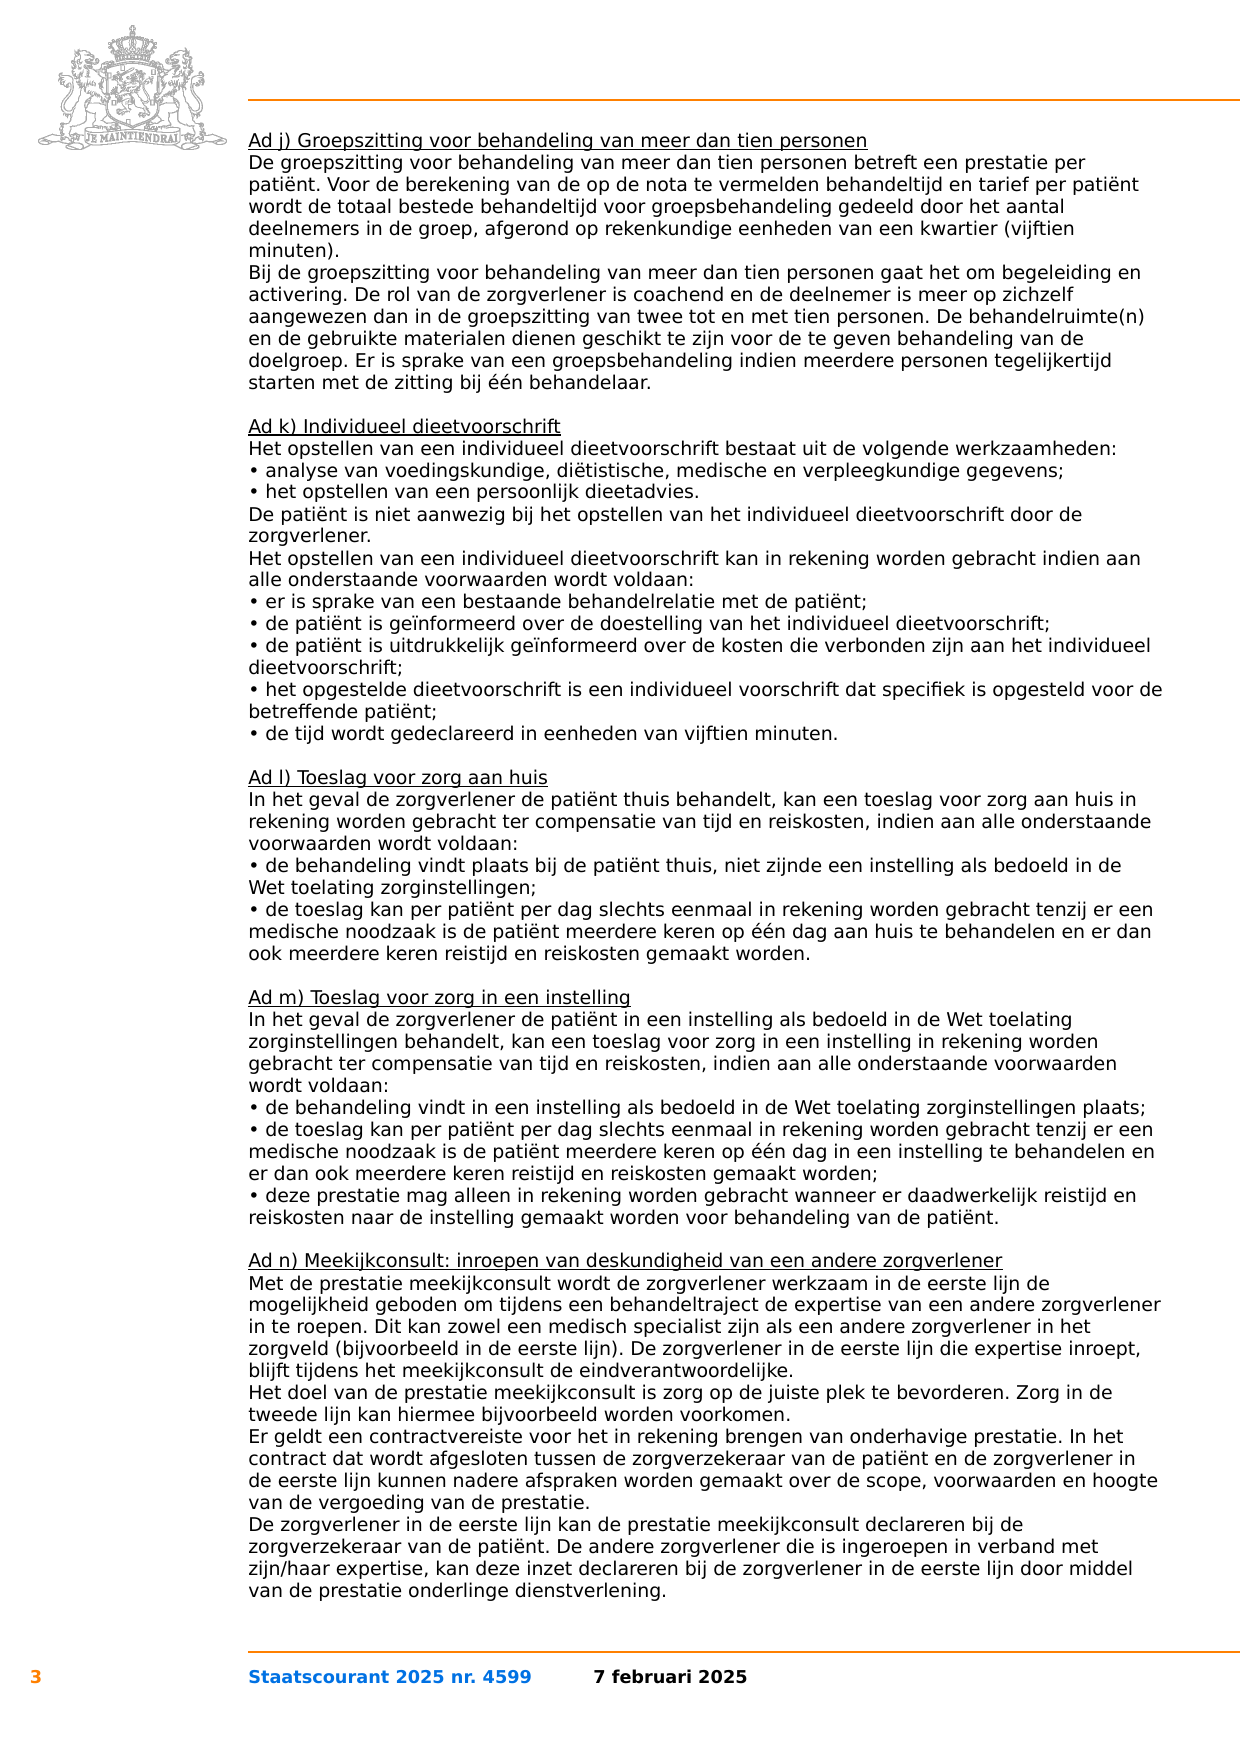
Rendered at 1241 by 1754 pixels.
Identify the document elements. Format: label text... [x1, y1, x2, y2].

subtitle Ad k) Individueel dieetvoorschrift [248, 416, 1163, 437]
text • er is sprake van een bestaande behandelrelatie met de patiënt; [248, 591, 1163, 613]
text Het opstellen van een individueel dieetvoorschrift kan in rekening worden gebracht indien aan alle onderstaande voorwaarden wordt voldaan: [248, 547, 1163, 591]
text • deze prestatie mag alleen in rekening worden gebracht wanneer er daadwerkelijk reistijd en reiskosten naar de instelling gemaakt worden voor behandeling van de patiënt. [248, 1184, 1163, 1228]
text • de toeslag kan per patiënt per dag slechts eenmaal in rekening worden gebracht tenzij er een medische noodzaak is de patiënt meerdere keren op één dag aan huis te behandelen en er dan ook meerdere keren reistijd en reiskosten gemaakt worden. [248, 899, 1163, 965]
text • de tijd wordt gedeclareerd in eenheden van vijftien minuten. [248, 723, 1163, 745]
text Het opstellen van een individueel dieetvoorschrift bestaat uit de volgende werkzaamheden: [248, 437, 1163, 459]
text • de patiënt is uitdrukkelijk geïnformeerd over de kosten die verbonden zijn aan het individueel dieetvoorschrift; [248, 635, 1163, 679]
text • de patiënt is geïnformeerd over de doestelling van het individueel dieetvoorschrift; [248, 613, 1163, 635]
subtitle Ad m) Toeslag voor zorg in een instelling [248, 987, 1163, 1009]
text • het opstellen van een persoonlijk dieetadvies. [248, 481, 1163, 503]
subtitle Ad j) Groepszitting voor behandeling van meer dan tien personen [248, 130, 1163, 152]
text De groepszitting voor behandeling van meer dan tien personen betreft een prestatie per patiënt. Voor de berekening van de op de nota te vermelden behandeltijd en tarief per patiënt wordt de totaal bestede behandeltijd voor groepsbehandeling gedeeld door het aantal deelnemers in de groep, afgerond op rekenkundige eenheden van een kwartier (vijftien minuten). [248, 152, 1163, 262]
subtitle Ad l) Toeslag voor zorg aan huis [248, 767, 1163, 789]
text Het doel van de prestatie meekijkconsult is zorg op de juiste plek te bevorderen. Zorg in de tweede lijn kan hiermee bijvoorbeeld worden voorkomen. [248, 1382, 1163, 1426]
text In het geval de zorgverlener de patiënt thuis behandelt, kan een toeslag voor zorg aan huis in rekening worden gebracht ter compensatie van tijd en reiskosten, indien aan alle onderstaande voorwaarden wordt voldaan: [248, 789, 1163, 855]
text De patiënt is niet aanwezig bij het opstellen van het individueel dieetvoorschrift door de zorgverlener. [248, 503, 1163, 547]
text Er geldt een contractvereiste voor het in rekening brengen van onderhavige prestatie. In het contract dat wordt afgesloten tussen de zorgverzekeraar van de patiënt en de zorgverlener in de eerste lijn kunnen nadere afspraken worden gemaakt over de scope, voorwaarden en hoogte van de vergoeding van de prestatie. [248, 1426, 1163, 1514]
text • de toeslag kan per patiënt per dag slechts eenmaal in rekening worden gebracht tenzij er een medische noodzaak is de patiënt meerdere keren op één dag in een instelling te behandelen en er dan ook meerdere keren reistijd en reiskosten gemaakt worden; [248, 1119, 1163, 1184]
text In het geval de zorgverlener de patiënt in een instelling als bedoeld in de Wet toelating zorginstellingen behandelt, kan een toeslag voor zorg in een instelling in rekening worden gebracht ter compensatie van tijd en reiskosten, indien aan alle onderstaande voorwaarden wordt voldaan: [248, 1009, 1163, 1097]
text • analyse van voedingskundige, diëtistische, medische en verpleegkundige gegevens; [248, 459, 1163, 481]
text • de behandeling vindt in een instelling als bedoeld in de Wet toelating zorginstellingen plaats; [248, 1097, 1163, 1119]
text • de behandeling vindt plaats bij de patiënt thuis, niet zijnde een instelling als bedoeld in de Wet toelating zorginstellingen; [248, 855, 1163, 899]
text Met de prestatie meekijkconsult wordt de zorgverlener werkzaam in de eerste lijn de mogelijkheid geboden om tijdens een behandeltraject de expertise van een andere zorgverlener in te roepen. Dit kan zowel een medisch specialist zijn als een andere zorgverlener in het zorgveld (bijvoorbeeld in de eerste lijn). De zorgverlener in de eerste lijn die expertise inroept, blijft tijdens het meekijkconsult de eindverantwoordelijke. [248, 1272, 1163, 1382]
text • het opgestelde dieetvoorschrift is een individueel voorschrift dat specifiek is opgesteld voor de betreffende patiënt; [248, 679, 1163, 723]
text Bij de groepszitting voor behandeling van meer dan tien personen gaat het om begeleiding en activering. De rol van de zorgverlener is coachend en de deelnemer is meer op zichzelf aangewezen dan in de groepszitting van twee tot en met tien personen. De behandelruimte(n) en de gebruikte materialen dienen geschikt te zijn voor de te geven behandeling van de doelgroep. Er is sprake van een groepsbehandeling indien meerdere personen tegelijkertijd starten met de zitting bij één behandelaar. [248, 262, 1163, 394]
subtitle Ad n) Meekijkconsult: inroepen van deskundigheid van een andere zorgverlener [248, 1250, 1163, 1272]
picture [38, 25, 227, 150]
text De zorgverlener in de eerste lijn kan de prestatie meekijkconsult declareren bij de zorgverzekeraar van de patiënt. De andere zorgverlener die is ingeroepen in verband met zijn/haar expertise, kan deze inzet declareren bij de zorgverlener in de eerste lijn door middel van de prestatie onderlinge dienstverlening. [248, 1514, 1163, 1602]
